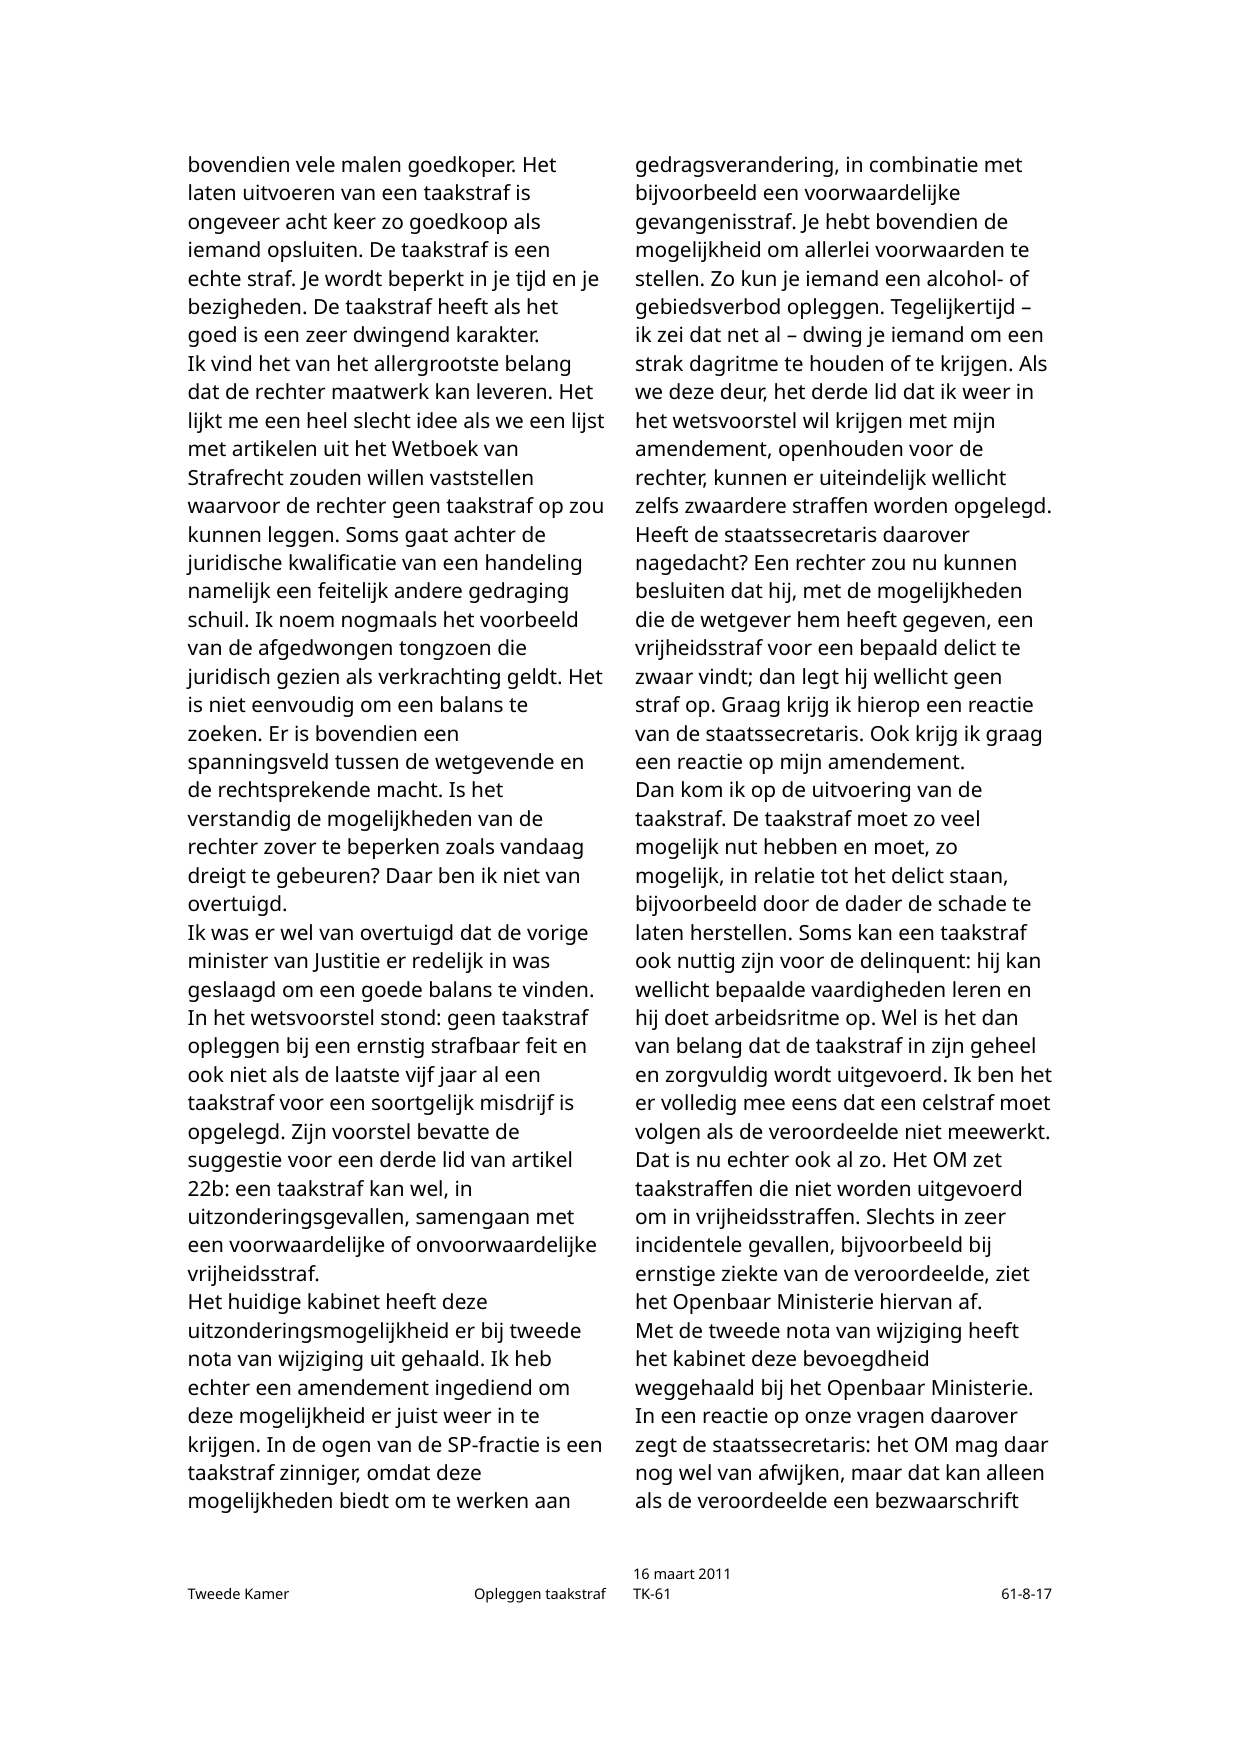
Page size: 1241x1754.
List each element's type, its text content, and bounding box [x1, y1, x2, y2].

text Ik was er wel van overtuigd dat de vorige minister van Justitie er redelijk in was geslaagd om een goede balans te vinden. In het wetsvoorstel stond: geen taakstraf opleggen bij een ernstig strafbaar feit en ook niet als de laatste vijf jaar al een taakstraf voor een soortgelijk misdrijf is opgelegd. Zijn voorstel bevatte de suggestie voor een derde lid van artikel 22b: een taakstraf kan wel, in uitzonderingsgevallen, samengaan met een voorwaardelijke of onvoorwaardelijke vrijheidsstraf. [187, 918, 605, 1287]
text Dan kom ik op de uitvoering van de taakstraf. De taakstraf moet zo veel mogelijk nut hebben en moet, zo mogelijk, in relatie tot het delict staan, bijvoorbeeld door de dader de schade te laten herstellen. Soms kan een taakstraf ook nuttig zijn voor de delinquent: hij kan wellicht bepaalde vaardigheden leren en hij doet arbeidsritme op. Wel is het dan van belang dat de taakstraf in zijn geheel en zorgvuldig wordt uitgevoerd. Ik ben het er volledig mee eens dat een celstraf moet volgen als de veroordeelde niet meewerkt. Dat is nu echter ook al zo. Het OM zet taakstraffen die niet worden uitgevoerd om in vrijheidsstraffen. Slechts in zeer incidentele gevallen, bijvoorbeeld bij ernstige ziekte van de veroordeelde, ziet het Openbaar Ministerie hiervan af. [635, 776, 1053, 1316]
text Met de tweede nota van wijziging heeft het kabinet deze bevoegdheid weggehaald bij het Openbaar Ministerie. In een reactie op onze vragen daarover zegt de staatssecretaris: het OM mag daar nog wel van afwijken, maar dat kan alleen als de veroordeelde een bezwaarschrift [635, 1316, 1053, 1515]
text bovendien vele malen goedkoper. Het laten uitvoeren van een taakstraf is ongeveer acht keer zo goedkoop als iemand opsluiten. De taakstraf is een echte straf. Je wordt beperkt in je tijd en je bezigheden. De taakstraf heeft als het goed is een zeer dwingend karakter. [187, 150, 605, 349]
text gedragsverandering, in combinatie met bijvoorbeeld een voorwaardelijke gevangenisstraf. Je hebt bovendien de mogelijkheid om allerlei voorwaarden te stellen. Zo kun je iemand een alcohol- of gebiedsverbod opleggen. Tegelijkertijd – ik zei dat net al – dwing je iemand om een strak dagritme te houden of te krijgen. Als we deze deur, het derde lid dat ik weer in het wetsvoorstel wil krijgen met mijn amendement, openhouden voor de rechter, kunnen er uiteindelijk wellicht zelfs zwaardere straffen worden opgelegd. Heeft de staatssecretaris daarover nagedacht? Een rechter zou nu kunnen besluiten dat hij, met de mogelijkheden die de wetgever hem heeft gegeven, een vrijheidsstraf voor een bepaald delict te zwaar vindt; dan legt hij wellicht geen straf op. Graag krijg ik hierop een reactie van de staatssecretaris. Ook krijg ik graag een reactie op mijn amendement. [635, 150, 1053, 776]
text Het huidige kabinet heeft deze uitzonderingsmogelijkheid er bij tweede nota van wijziging uit gehaald. Ik heb echter een amendement ingediend om deze mogelijkheid er juist weer in te krijgen. In de ogen van de SP-fractie is een taakstraf zinniger, omdat deze mogelijkheden biedt om te werken aan [187, 1287, 605, 1515]
text Ik vind het van het allergrootste belang dat de rechter maatwerk kan leveren. Het lijkt me een heel slecht idee als we een lijst met artikelen uit het Wetboek van Strafrecht zouden willen vaststellen waarvoor de rechter geen taakstraf op zou kunnen leggen. Soms gaat achter de juridische kwalificatie van een handeling namelijk een feitelijk andere gedraging schuil. Ik noem nogmaals het voorbeeld van de afgedwongen tongzoen die juridisch gezien als verkrachting geldt. Het is niet eenvoudig om een balans te zoeken. Er is bovendien een spanningsveld tussen de wetgevende en de rechtsprekende macht. Is het verstandig de mogelijkheden van de rechter zover te beperken zoals vandaag dreigt te gebeuren? Daar ben ik niet van overtuigd. [187, 349, 605, 918]
